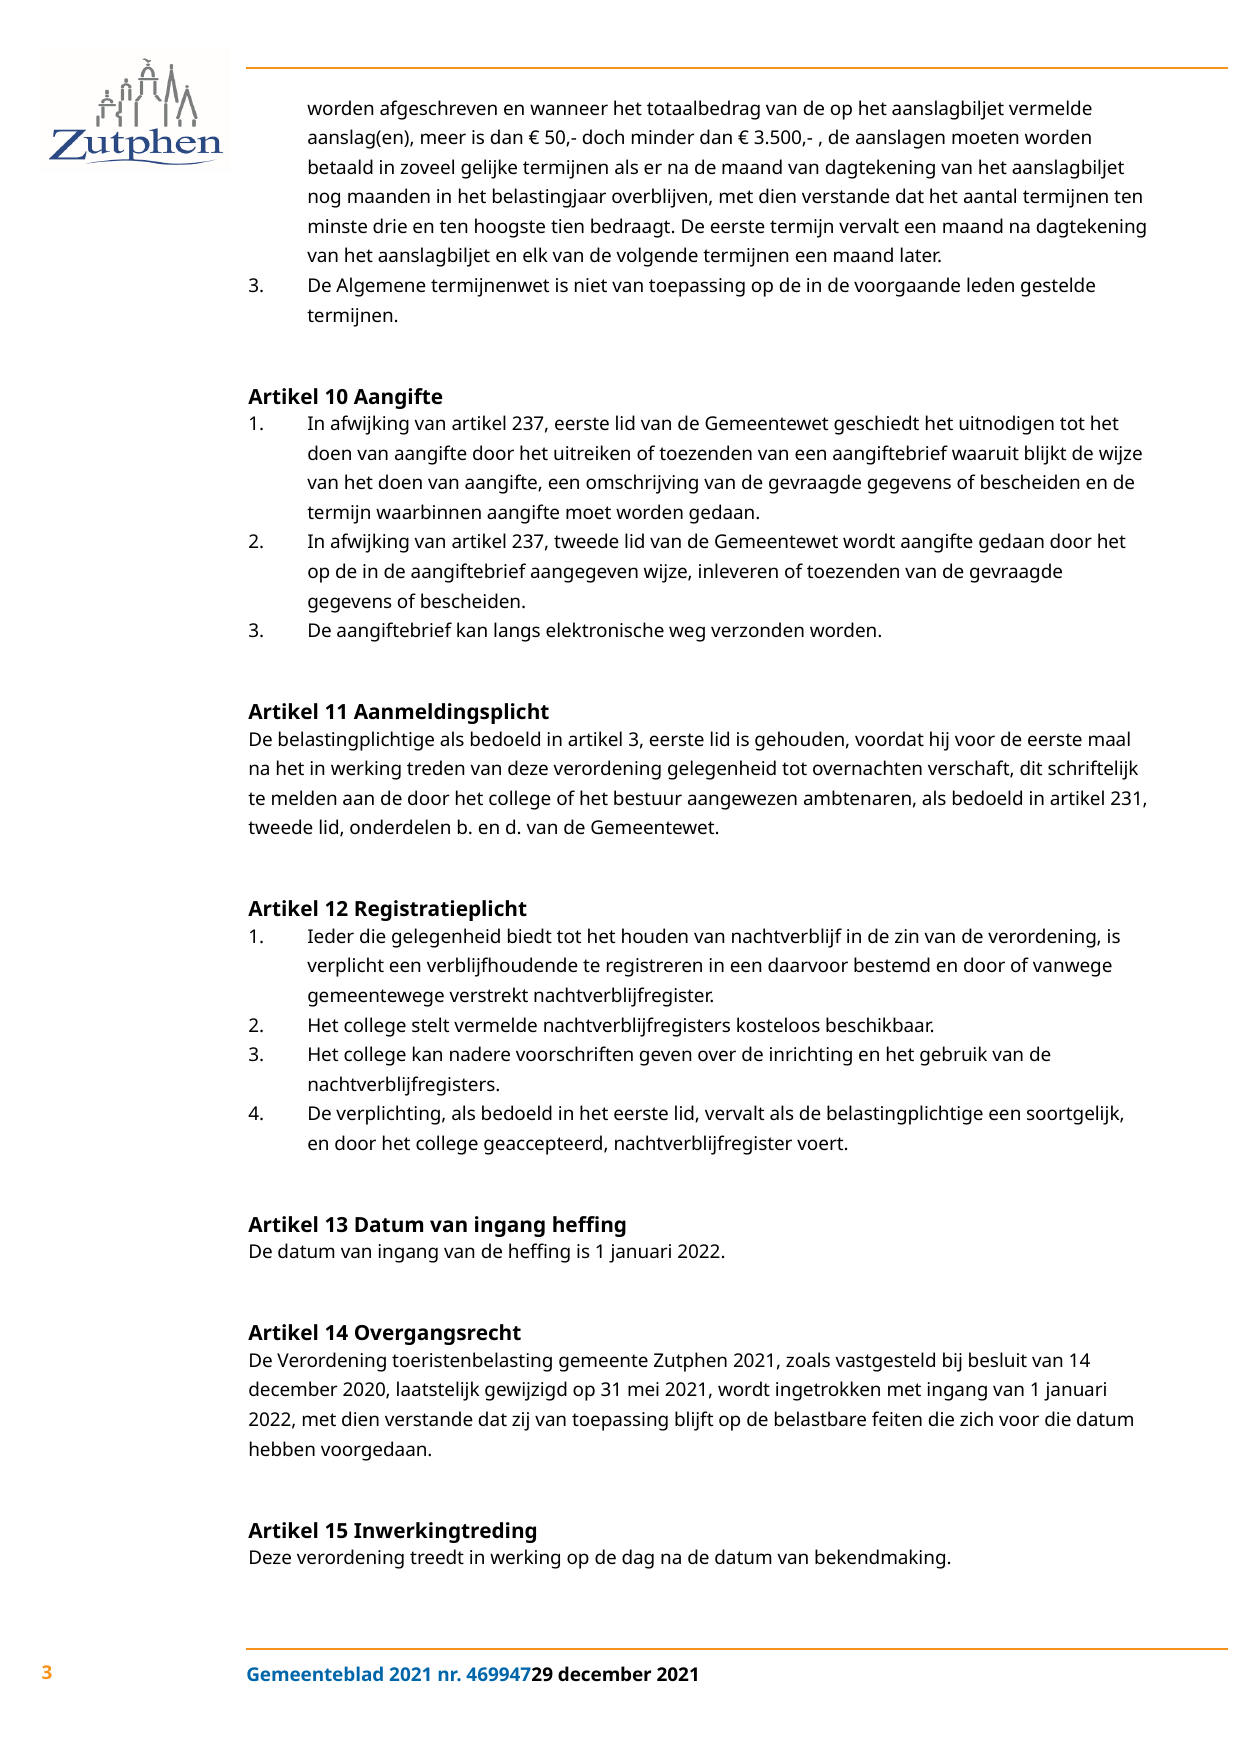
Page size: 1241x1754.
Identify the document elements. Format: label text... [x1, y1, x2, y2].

list Het college stelt vermelde nachtverblijfregisters kosteloos beschikbaar. [248, 1012, 1152, 1037]
text Artikel 15 Inwerkingtreding [248, 1516, 1152, 1544]
text Artikel 10 Aangifte [248, 382, 1152, 410]
picture [41, 47, 231, 172]
list De aangiftebrief kan langs elektronische weg verzonden worden. [248, 617, 1152, 643]
list In afwijking van artikel 237, eerste lid van de Gemeentewet geschiedt het uitnodigen tot het doen van aangifte door het uitreiken of toezenden van een aangiftebrief waaruit blijkt de wijze van het doen van aangifte, een omschrijving van de gevraagde gegevens of bescheiden en de termijn waarbinnen aangifte moet worden gedaan. [248, 410, 1152, 525]
list De verplichting, als bedoeld in het eerste lid, vervalt als de belastingplichtige een soortgelijk, en door het college geaccepteerd, nachtverblijfregister voert. [248, 1101, 1152, 1156]
text Artikel 11 Aanmeldingsplicht [248, 697, 1152, 726]
text De Verordening toeristenbelasting gemeente Zutphen 2021, zoals vastgesteld bij besluit van 14 december 2020, laatstelijk gewijzigd op 31 mei 2021, wordt ingetrokken met ingang van 1 januari 2022, met dien verstande dat zij van toepassing blijft op de belastbare feiten die zich voor die datum hebben voorgedaan. [248, 1347, 1152, 1461]
text De belastingplichtige als bedoeld in artikel 3, eerste lid is gehouden, voordat hij voor de eerste maal na het in werking treden van deze verordening gelegenheid tot overnachten verschaft, dit schriftelijk te melden aan de door het college of het bestuur aangewezen ambtenaren, als bedoeld in artikel 231, tweede lid, onderdelen b. en d. van de Gemeentewet. [248, 726, 1152, 840]
text Deze verordening treedt in werking op de dag na de datum van bekendmaking. [248, 1544, 1152, 1570]
text Artikel 13 Datum van ingang heffing [248, 1210, 1152, 1238]
list Ieder die gelegenheid biedt tot het houden van nachtverblijf in de zin van de verordening, is verplicht een verblijfhoudende te registreren in een daarvoor bestemd en door of vanwege gemeentewege verstrekt nachtverblijfregister. [248, 923, 1152, 1008]
list Het college kan nadere voorschriften geven over de inrichting en het gebruik van de nachtverblijfregisters. [248, 1041, 1152, 1097]
text Artikel 12 Registratieplicht [248, 894, 1152, 923]
text De datum van ingang van de heffing is 1 januari 2022. [248, 1238, 1152, 1264]
list worden afgeschreven en wanneer het totaalbedrag van de op het aanslagbiljet vermelde aanslag(en), meer is dan € 50,- doch minder dan € 3.500,- , de aanslagen moeten worden betaald in zoveel gelijke termijnen als er na de maand van dagtekening van het aanslagbiljet nog maanden in het belastingjaar overblijven, met dien verstande dat het aantal termijnen ten minste drie en ten hoogste tien bedraagt. De eerste termijn vervalt een maand na dagtekening van het aanslagbiljet en elk van de volgende termijnen een maand later. [248, 95, 1152, 268]
list De Algemene termijnenwet is niet van toepassing op de in de voorgaande leden gestelde termijnen. [248, 272, 1152, 328]
text Artikel 14 Overgangsrecht [248, 1318, 1152, 1347]
list In afwijking van artikel 237, tweede lid van de Gemeentewet wordt aangifte gedaan door het op de in de aangiftebrief aangegeven wijze, inleveren of toezenden van de gevraagde gegevens of bescheiden. [248, 529, 1152, 613]
